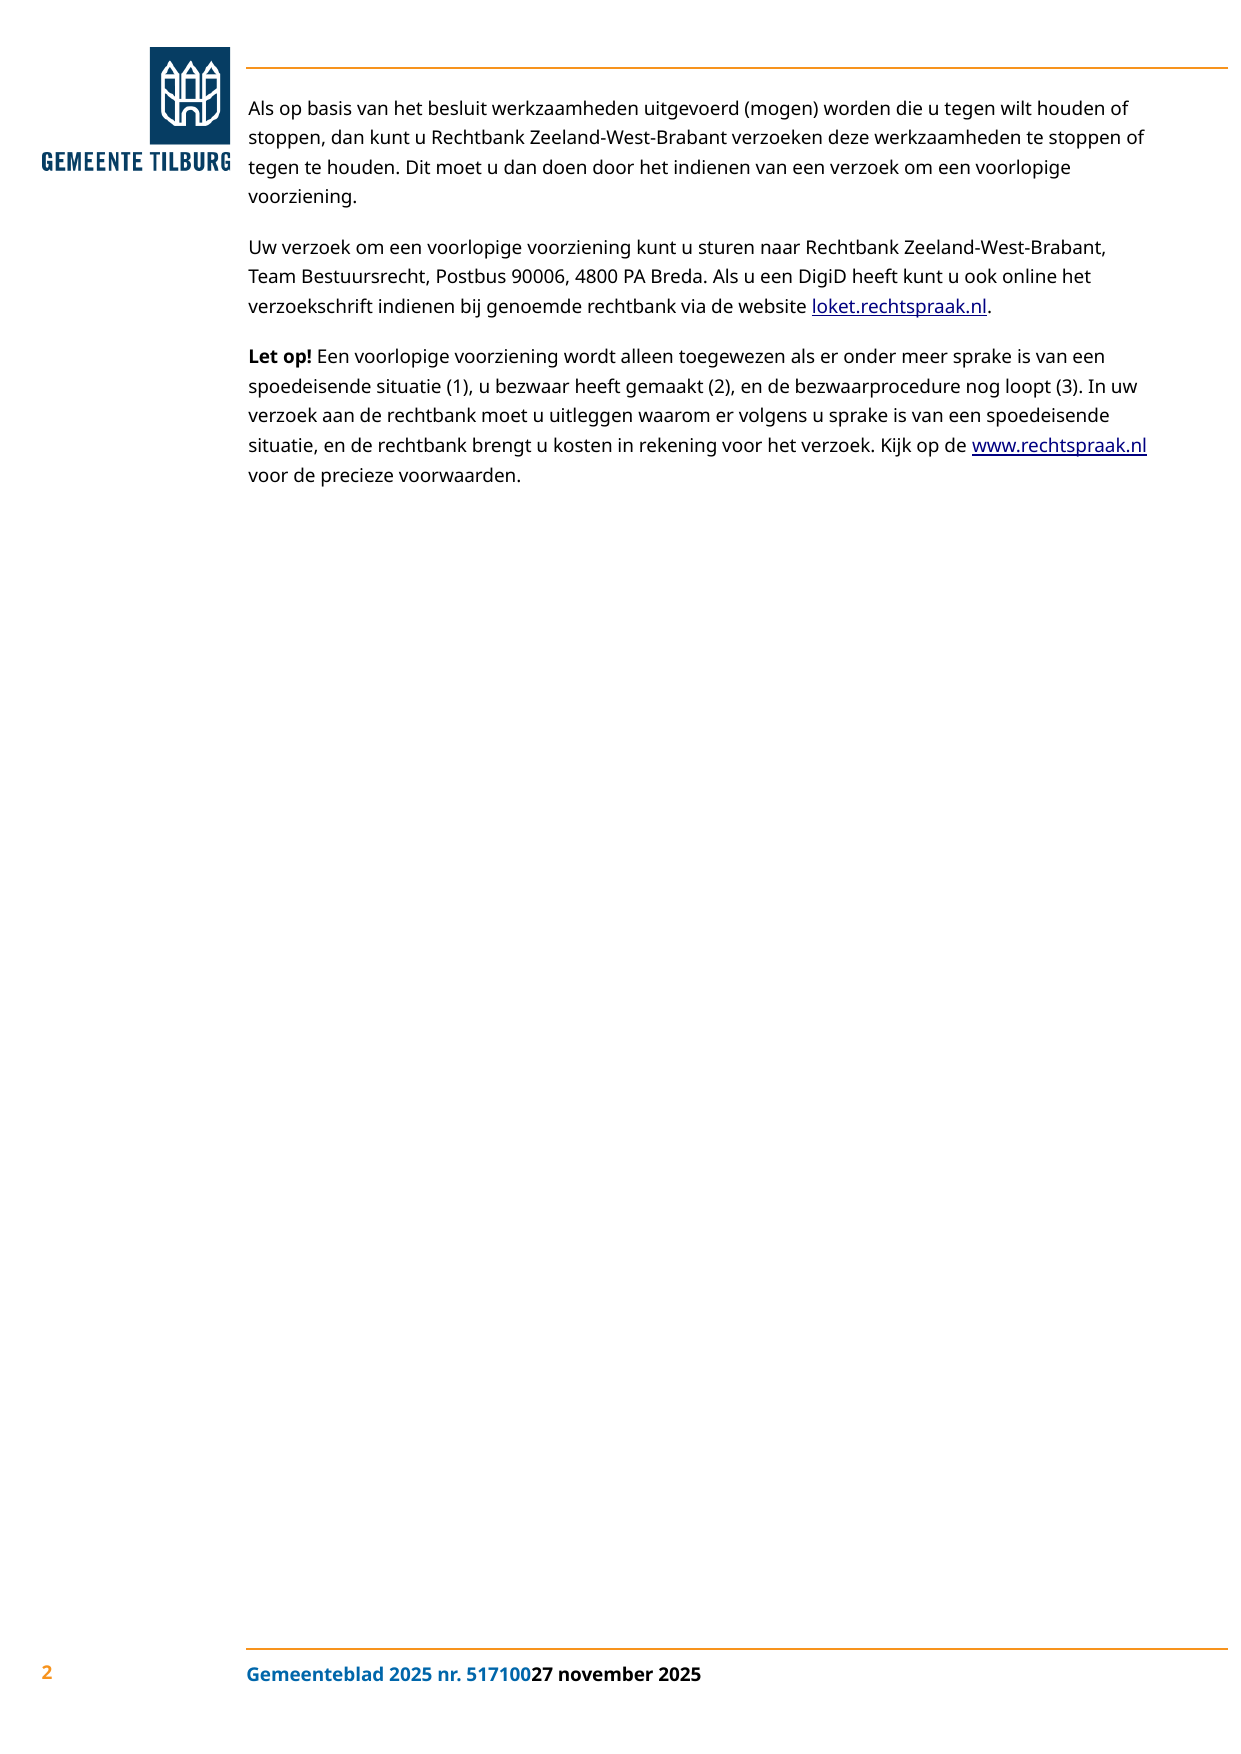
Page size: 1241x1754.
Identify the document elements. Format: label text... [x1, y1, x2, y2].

text Let op! Een voorlopige voorziening wordt alleen toegewezen als er onder meer sprake is van een spoedeisende situatie (1), u bezwaar heeft gemaakt (2), en de bezwaarprocedure nog loopt (3). In uw verzoek aan de rechtbank moet u uitleggen waarom er volgens u sprake is van een spoedeisende situatie, en de rechtbank brengt u kosten in rekening voor het verzoek. Kijk op de www.rechtspraak.nl voor de precieze voorwaarden. [248, 343, 1152, 488]
picture [41, 47, 231, 172]
text Als op basis van het besluit werkzaamheden uitgevoerd (mogen) worden die u tegen wilt houden of stoppen, dan kunt u Rechtbank Zeeland-West-Brabant verzoeken deze werkzaamheden te stoppen of tegen te houden. Dit moet u dan doen door het indienen van een verzoek om een voorlopige voorziening. [248, 95, 1152, 209]
text Uw verzoek om een voorlopige voorziening kunt u sturen naar Rechtbank Zeeland-West-Brabant, Team Bestuursrecht, Postbus 90006, 4800 PA Breda. Als u een DigiD heeft kunt u ook online het verzoekschrift indienen bij genoemde rechtbank via de website loket.rechtspraak.nl. [248, 234, 1152, 319]
